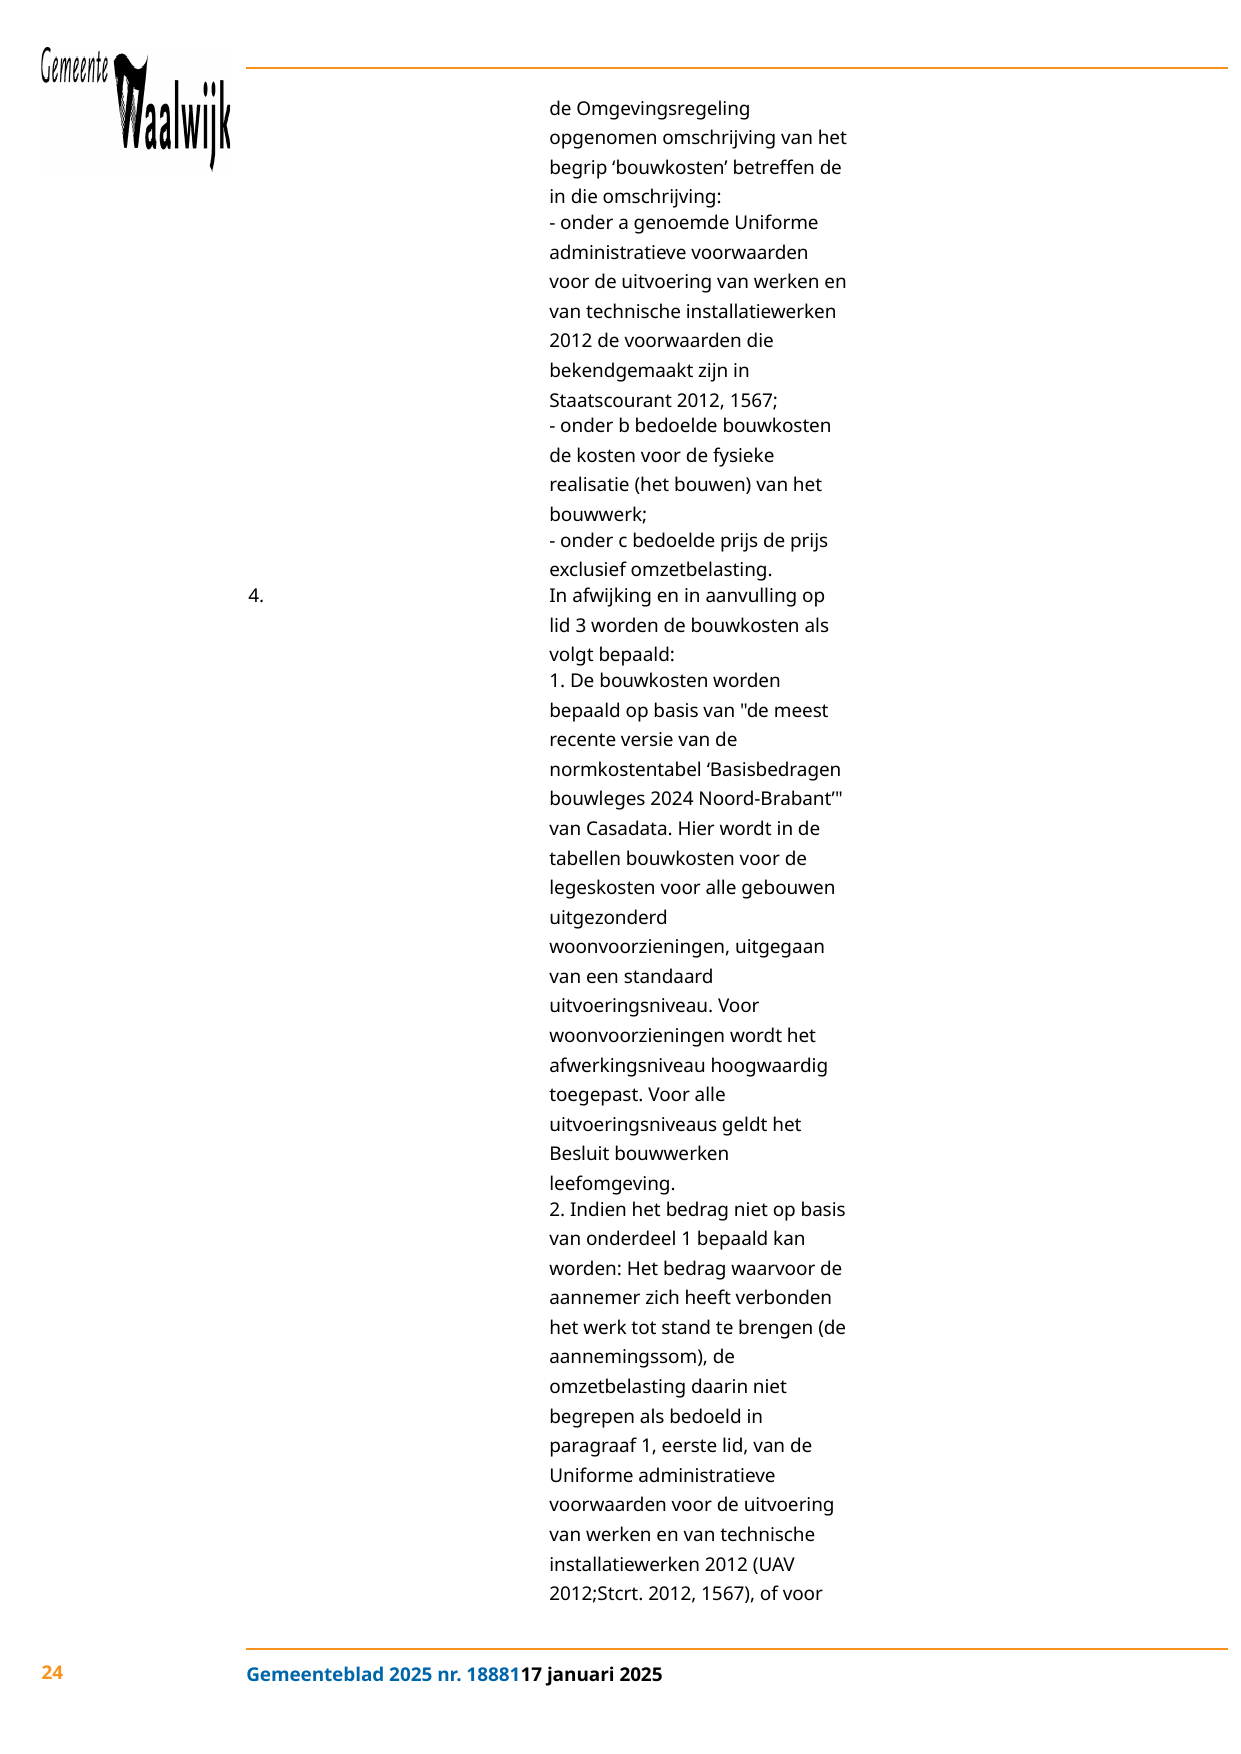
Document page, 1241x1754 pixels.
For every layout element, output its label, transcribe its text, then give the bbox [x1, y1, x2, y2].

table_cell de Omgevingsregeling opgenomen omschrijving van het begrip ‘bouwkosten’ betreffen de in die omschrijving: [549, 95, 850, 209]
table_cell [248, 1196, 549, 1606]
table_cell [248, 527, 549, 582]
table_cell [248, 209, 549, 412]
table_cell - onder a genoemde Uniforme administratieve voorwaarden voor de uitvoering van werken en van technische installatiewerken 2012 de voorwaarden die bekendgemaakt zijn in Staatscourant 2012, 1567; [549, 209, 850, 412]
table_cell [850, 413, 1152, 527]
table_cell [850, 582, 1152, 667]
table_cell [850, 95, 1152, 209]
table_cell [248, 413, 549, 527]
table_cell 1. De bouwkosten worden bepaald op basis van "de meest recente versie van de normkostentabel ‘Basisbedragen bouwleges 2024 Noord-Brabant’" van Casadata. Hier wordt in de tabellen bouwkosten voor de legeskosten voor alle gebouwen uitgezonderd woonvoorzieningen, uitgegaan van een standaard uitvoeringsniveau. Voor woonvoorzieningen wordt het afwerkingsniveau hoogwaardig toegepast. Voor alle uitvoeringsniveaus geldt het Besluit bouwwerken leefomgeving. [549, 667, 850, 1196]
table_cell - onder c bedoelde prijs de prijs exclusief omzetbelasting. [549, 527, 850, 582]
table_cell [850, 1196, 1152, 1606]
table_cell [850, 209, 1152, 412]
table_cell - onder b bedoelde bouwkosten de kosten voor de fysieke realisatie (het bouwen) van het bouwwerk; [549, 413, 850, 527]
table_cell 4. [248, 582, 549, 667]
table_cell 2. Indien het bedrag niet op basis van onderdeel 1 bepaald kan worden: Het bedrag waarvoor de aannemer zich heeft verbonden het werk tot stand te brengen (de aannemingssom), de omzetbelasting daarin niet begrepen als bedoeld in paragraaf 1, eerste lid, van de Uniforme administratieve voorwaarden voor de uitvoering van werken en van technische installatiewerken 2012 (UAV 2012;Stcrt. 2012, 1567), of voor [549, 1196, 850, 1606]
table_cell [248, 95, 549, 209]
table_cell [850, 667, 1152, 1196]
table_cell [850, 527, 1152, 582]
table_cell In afwijking en in aanvulling op lid 3 worden de bouwkosten als volgt bepaald: [549, 582, 850, 667]
picture [41, 47, 231, 172]
table_cell [248, 667, 549, 1196]
